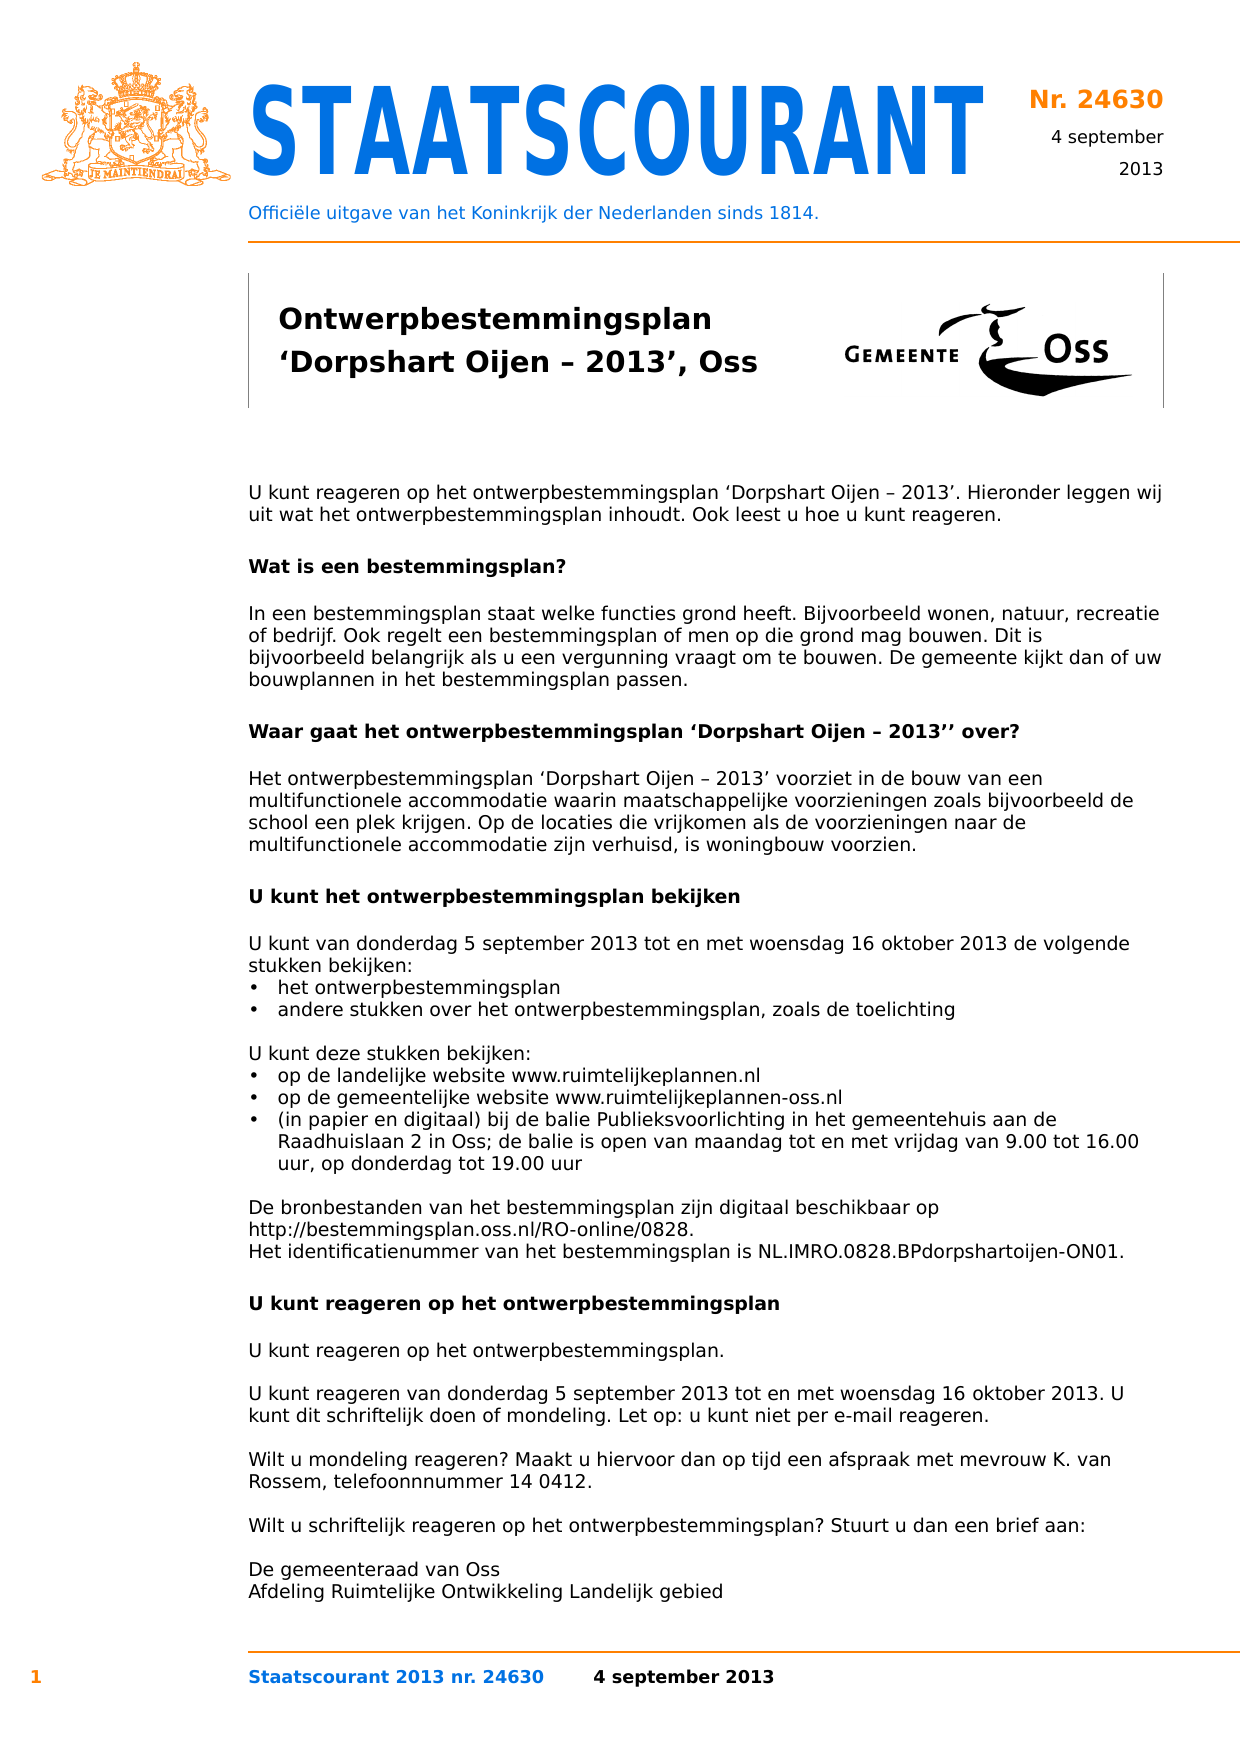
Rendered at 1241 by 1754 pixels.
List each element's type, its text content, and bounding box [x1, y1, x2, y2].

table_cell 2013 [998, 153, 1240, 203]
table_header Nr. 24630 [998, 62, 1240, 121]
text Wilt u mondeling reageren? Maakt u hiervoor dan op tijd een afspraak met mevrouw K. van Rossem, telefoonnnummer 14 0412. [248, 1449, 1163, 1493]
text • andere stukken over het ontwerpbestemmingsplan, zoals de toelichting [248, 999, 1163, 1021]
table_header [25, 62, 248, 241]
subtitle U kunt reageren op het ontwerpbestemmingsplan [248, 1292, 1163, 1314]
text • het ontwerpbestemmingsplan [248, 977, 1163, 999]
text Het ontwerpbestemmingsplan ‘Dorpshart Oijen – 2013’ voorziet in de bouw van een multifunctionele accommodatie waarin maatschappelijke voorzieningen zoals bijvoorbeeld de school een plek krijgen. Op de locaties die vrijkomen als de voorzieningen naar de multifunctionele accommodatie zijn verhuisd, is woningbouw voorzien. [248, 768, 1163, 856]
text In een bestemmingsplan staat welke functies grond heeft. Bijvoorbeeld wonen, natuur, recreatie of bedrijf. Ook regelt een bestemmingsplan of men op die grond mag bouwen. Dit is bijvoorbeeld belangrijk als u een vergunning vraagt om te bouwen. De gemeente kijkt dan of uw bouwplannen in het bestemmingsplan passen. [248, 603, 1163, 691]
subtitle Waar gaat het ontwerpbestemmingsplan ‘Dorpshart Oijen – 2013’’ over? [248, 721, 1163, 743]
text De gemeenteraad van Oss [248, 1559, 1163, 1581]
subtitle Ontwerpbestemmingsplan ‘Dorpshart Oijen – 2013’, Oss [249, 273, 1163, 408]
subtitle Wat is een bestemmingsplan? [248, 556, 1163, 578]
table_cell 4 september [998, 121, 1240, 153]
picture [41, 62, 231, 186]
text U kunt reageren van donderdag 5 september 2013 tot en met woensdag 16 oktober 2013. U kunt dit schriftelijk doen of mondeling. Let op: u kunt niet per e-mail reageren. [248, 1383, 1163, 1427]
text U kunt deze stukken bekijken: [248, 1043, 1163, 1065]
text U kunt van donderdag 5 september 2013 tot en met woensdag 16 oktober 2013 de volgende stukken bekijken: [248, 933, 1163, 977]
text U kunt reageren op het ontwerpbestemmingsplan. [248, 1339, 1163, 1361]
table_header STAATSCOURANT [248, 62, 998, 203]
table_cell Officiële uitgave van het Koninkrijk der Nederlanden sinds 1814. [248, 203, 1240, 241]
text Afdeling Ruimtelijke Ontwikkeling Landelijk gebied [248, 1581, 1163, 1603]
text • op de gemeentelijke website www.ruimtelijkeplannen-oss.nl [248, 1087, 1163, 1109]
subtitle U kunt het ontwerpbestemmingsplan bekijken [248, 886, 1163, 908]
text Wilt u schriftelijk reageren op het ontwerpbestemmingsplan? Stuurt u dan een brief aan: [248, 1515, 1163, 1537]
text De bronbestanden van het bestemmingsplan zijn digitaal beschikbaar op http://bestemmingsplan.oss.nl/RO-online/0828. [248, 1197, 1163, 1241]
text • (in papier en digitaal) bij de balie Publieksvoorlichting in het gemeentehuis aan de Raadhuislaan 2 in Oss; de balie is open van maandag tot en met vrijdag van 9.00 tot 16.00 uur, op donderdag tot 19.00 uur [248, 1109, 1163, 1175]
text U kunt reageren op het ontwerpbestemmingsplan ‘Dorpshart Oijen – 2013’. Hieronder leggen wij uit wat het ontwerpbestemmingsplan inhoudt. Ook leest u hoe u kunt reageren. [248, 482, 1163, 526]
text • op de landelijke website www.ruimtelijkeplannen.nl [248, 1065, 1163, 1087]
picture [844, 302, 1134, 397]
text Het identificatienummer van het bestemmingsplan is NL.IMRO.0828.BPdorpshartoijen-ON01. [248, 1241, 1163, 1262]
